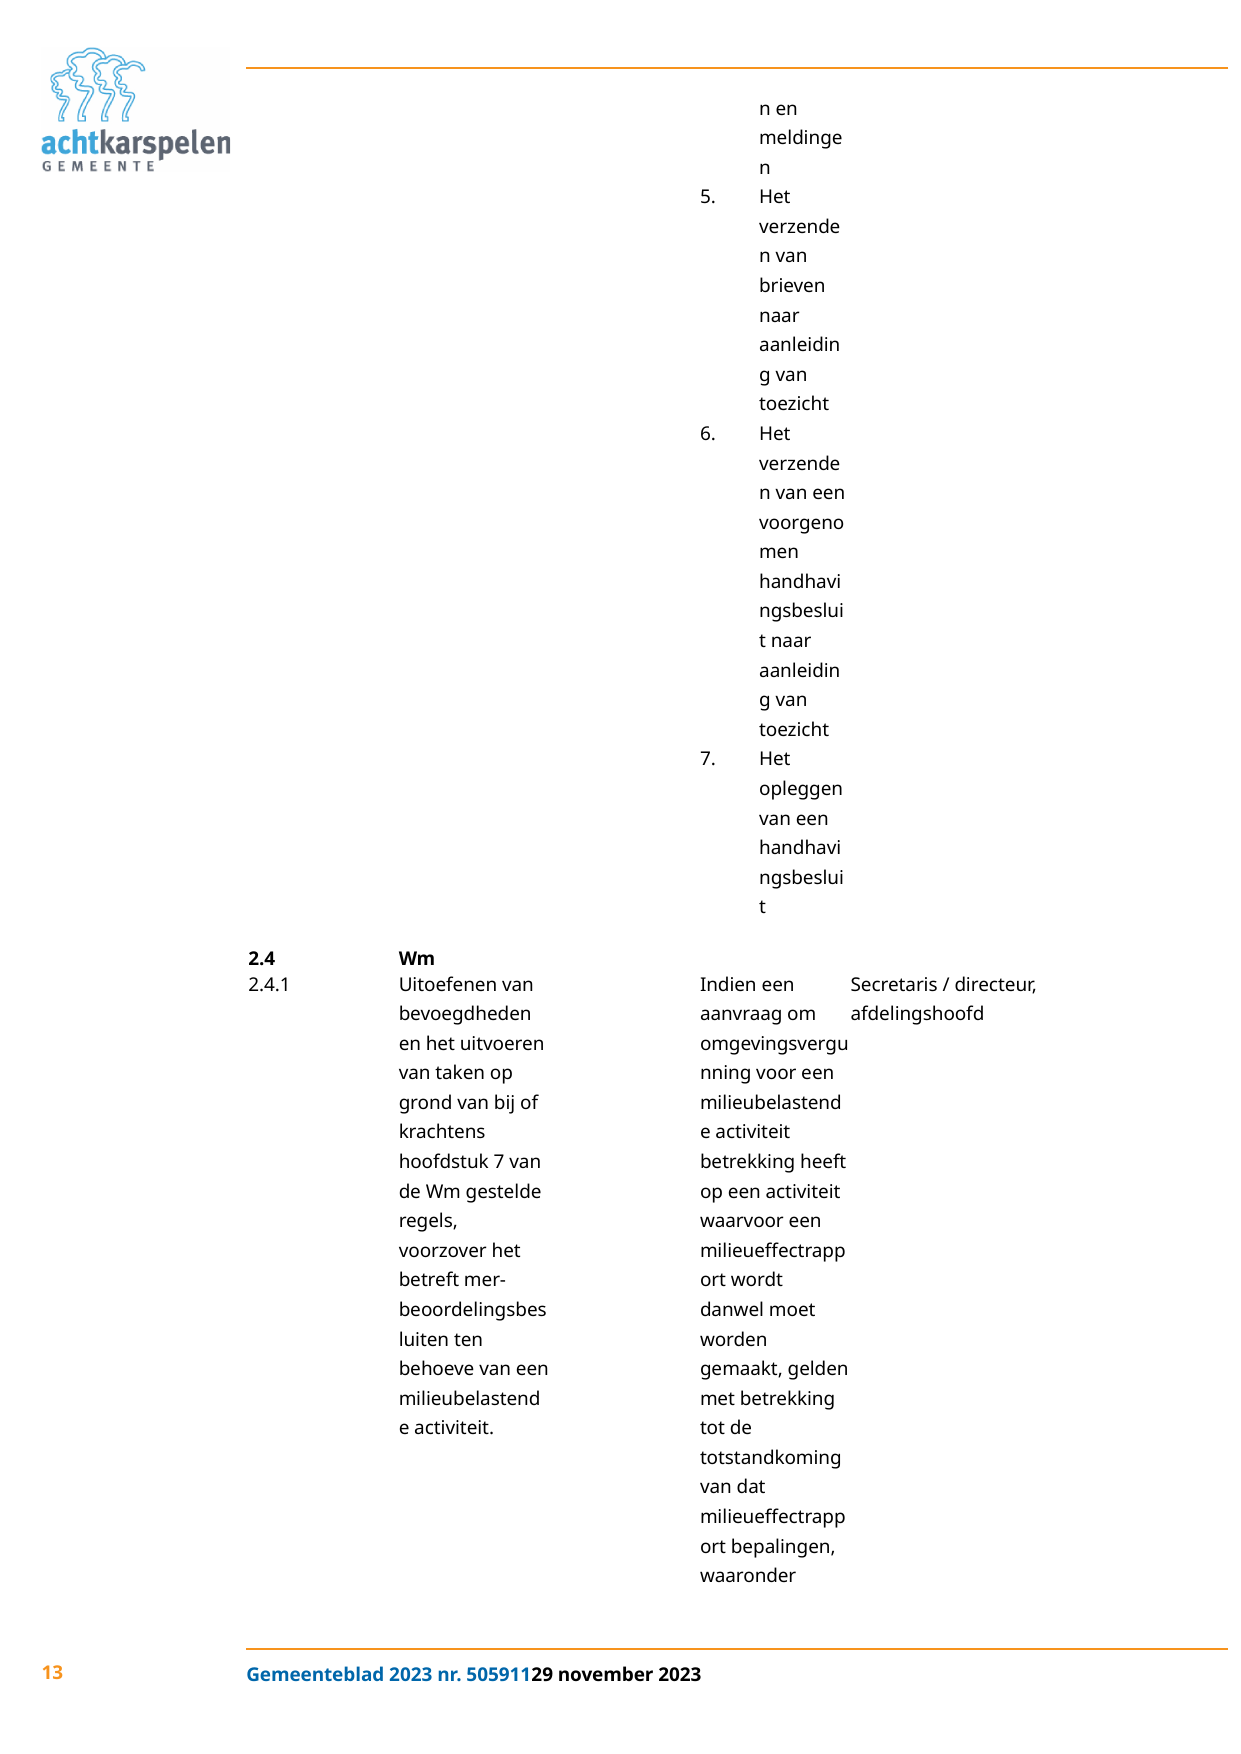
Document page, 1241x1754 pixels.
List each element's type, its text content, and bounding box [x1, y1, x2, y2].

table_cell [248, 919, 1152, 945]
table_cell 2.4 [248, 945, 398, 971]
table_cell Uitoefenen van bevoegdheden en het uitvoeren van taken op grond van bij of krachtens hoofdstuk 7 van de Wm gestelde regels, voorzover het betreft mer-beoordelingsbesluiten ten behoeve van een milieubelastende activiteit. [399, 971, 549, 1588]
table_cell [850, 95, 1152, 919]
table_cell [549, 945, 1152, 971]
table_cell [399, 95, 549, 919]
table_cell Indien een aanvraag om omgevingsvergunning voor een milieubelastende activiteit betrekking heeft op een activiteit waarvoor een milieueffectrapport wordt danwel moet worden gemaakt, gelden met betrekking tot de totstandkoming van dat milieueffectrapport bepalingen, waaronder [700, 971, 850, 1588]
table_cell 2.4.1 [248, 971, 398, 1588]
table_cell [248, 95, 398, 919]
picture [41, 47, 231, 172]
table_cell n en meldingen Het verzenden van brieven naar aanleiding van toezicht Het verzenden van een voorgenomen handhavingsbesluit naar aanleiding van toezicht Het opleggen van een handhavingsbesluit [700, 95, 850, 919]
table_cell [549, 95, 700, 919]
table_cell Secretaris / directeur, afdelingshoofd [850, 971, 1152, 1588]
table_cell [549, 971, 700, 1588]
table_cell Wm [399, 945, 549, 971]
